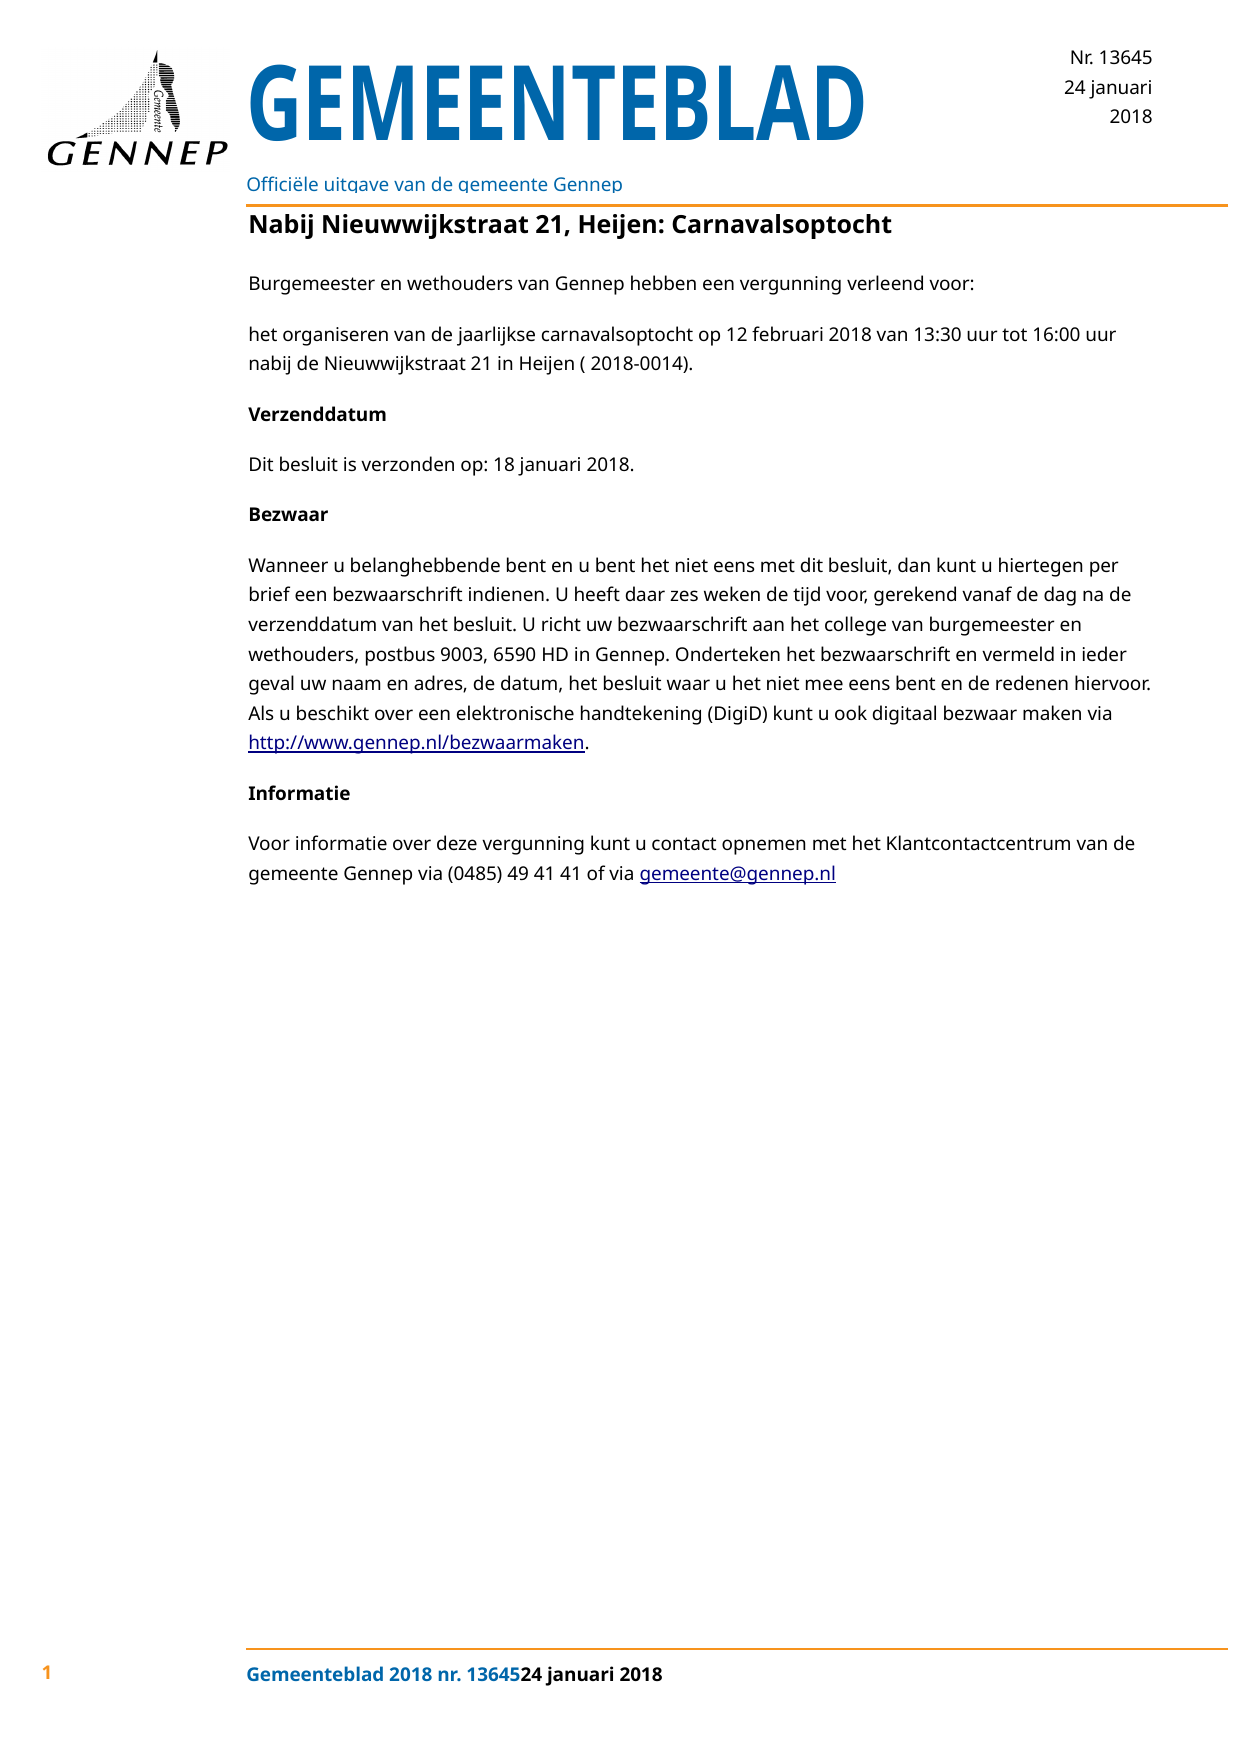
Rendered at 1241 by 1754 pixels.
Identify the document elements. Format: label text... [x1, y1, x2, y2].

text Nabij Nieuwwijkstraat 21, Heijen: Carnavalsoptocht [248, 207, 1152, 241]
text het organiseren van de jaarlijkse carnavalsoptocht op 12 februari 2018 van 13:30 uur tot 16:00 uur nabij de Nieuwwijkstraat 21 in Heijen ( 2018-0014). [248, 321, 1152, 376]
text Bezwaar [248, 502, 1152, 527]
text Informatie [248, 780, 1152, 806]
text Verzenddatum [248, 401, 1152, 426]
text Burgemeester en wethouders van Gennep hebben een vergunning verleend voor: [248, 270, 1152, 296]
picture [41, 47, 231, 172]
text Voor informatie over deze vergunning kunt u contact opnemen met het Klantcontactcentrum van de gemeente Gennep via (0485) 49 41 41 of via gemeente@gennep.nl [248, 830, 1152, 886]
text Wanneer u belanghebbende bent en u bent het niet eens met dit besluit, dan kunt u hiertegen per brief een bezwaarschrift indienen. U heeft daar zes weken de tijd voor, gerekend vanaf de dag na de verzenddatum van het besluit. U richt uw bezwaarschrift aan het college van burgemeester en wethouders, postbus 9003, 6590 HD in Gennep. Onderteken het bezwaarschrift en vermeld in ieder geval uw naam en adres, de datum, het besluit waar u het niet mee eens bent en de redenen hiervoor. Als u beschikt over een elektronische handtekening (DigiD) kunt u ook digitaal bezwaar maken via http://www.gennep.nl/bezwaarmaken. [248, 552, 1152, 755]
text Dit besluit is verzonden op: 18 januari 2018. [248, 451, 1152, 477]
